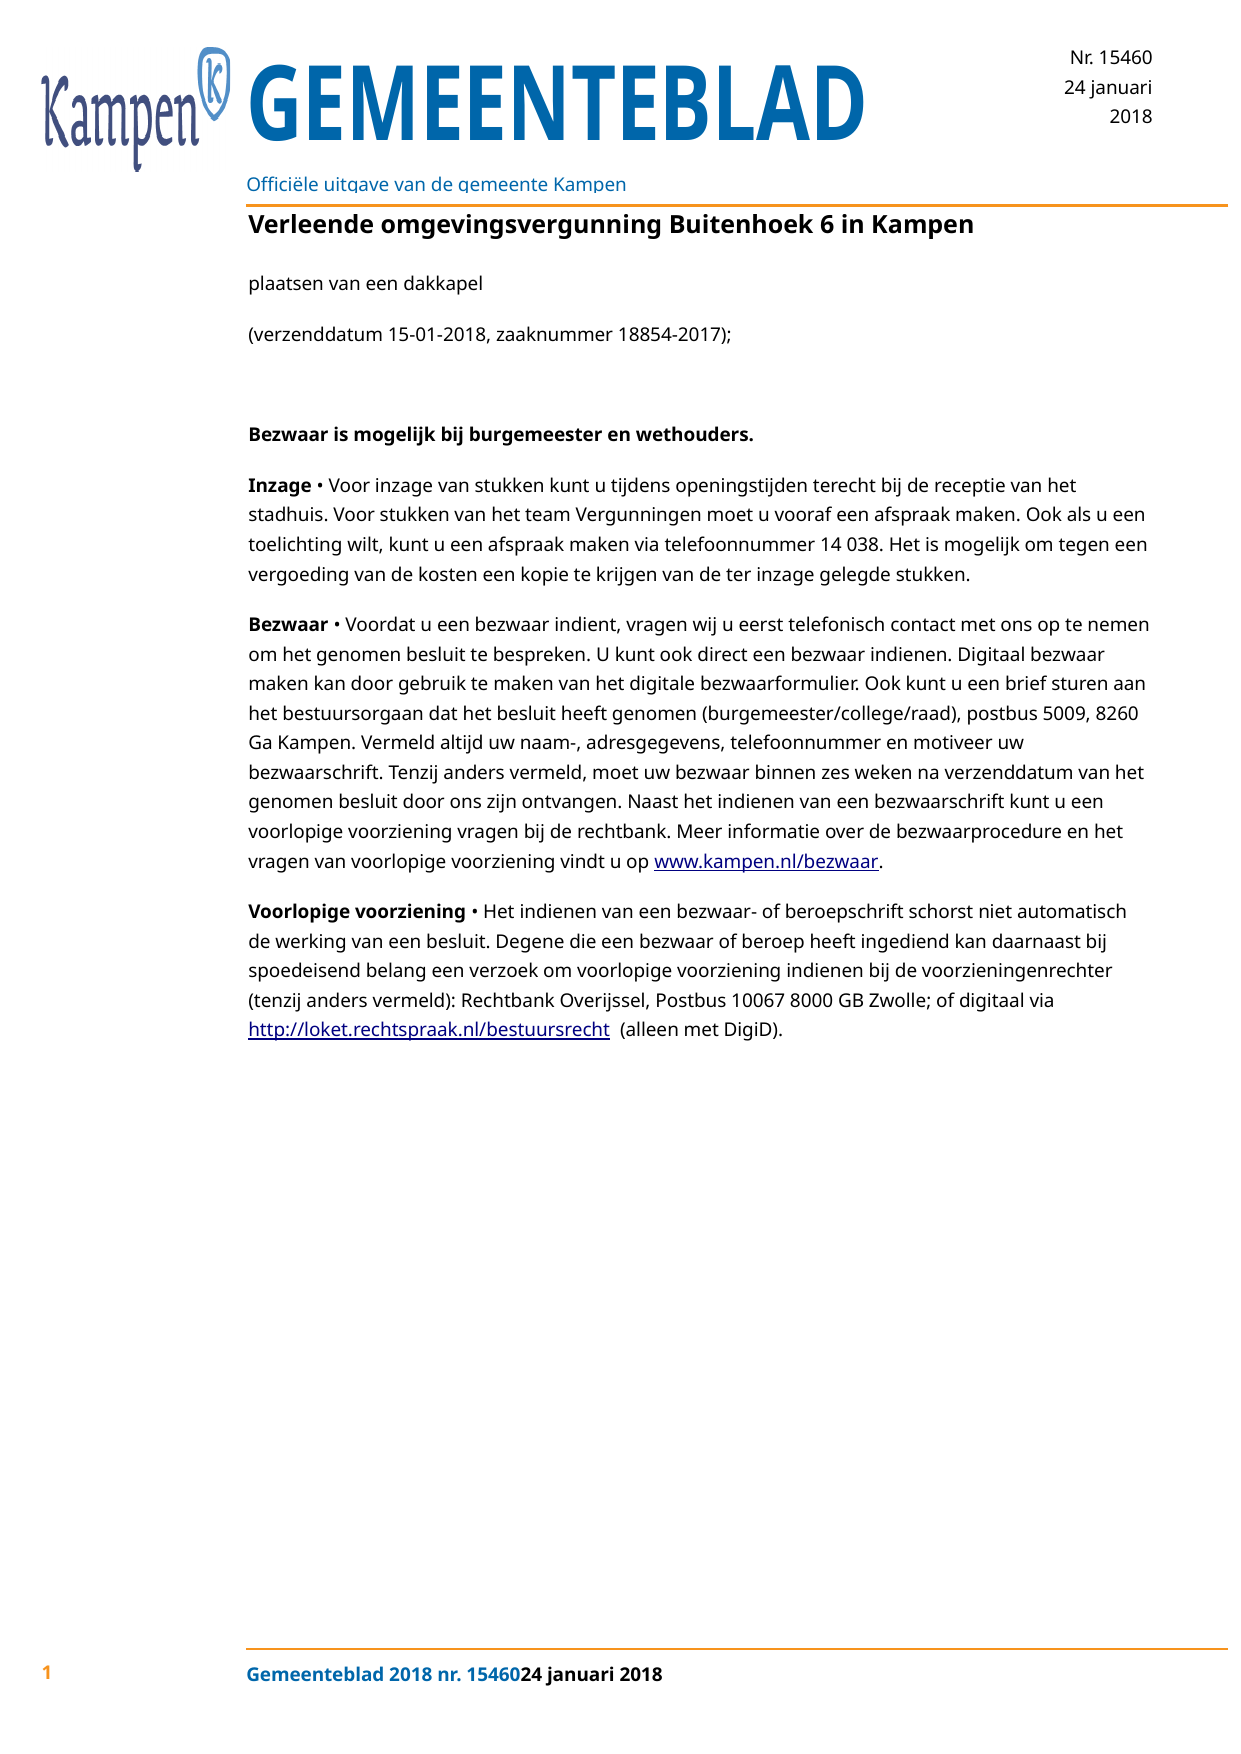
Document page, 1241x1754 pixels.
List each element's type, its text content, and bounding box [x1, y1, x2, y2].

text Verleende omgevingsvergunning Buitenhoek 6 in Kampen [248, 207, 1152, 241]
text Inzage • Voor inzage van stukken kunt u tijdens openingstijden terecht bij de receptie van het stadhuis. Voor stukken van het team Vergunningen moet u vooraf een afspraak maken. Ook als u een toelichting wilt, kunt u een afspraak maken via telefoonnummer 14 038. Het is mogelijk om tegen een vergoeding van de kosten een kopie te krijgen van de ter inzage gelegde stukken. [248, 472, 1152, 586]
text Bezwaar • Voordat u een bezwaar indient, vragen wij u eerst telefonisch contact met ons op te nemen om het genomen besluit te bespreken. U kunt ook direct een bezwaar indienen. Digitaal bezwaar maken kan door gebruik te maken van het digitale bezwaarformulier. Ook kunt u een brief sturen aan het bestuursorgaan dat het besluit heeft genomen (burgemeester/college/raad), postbus 5009, 8260 Ga Kampen. Vermeld altijd uw naam-, adresgegevens, telefoonnummer en motiveer uw bezwaarschrift. Tenzij anders vermeld, moet uw bezwaar binnen zes weken na verzenddatum van het genomen besluit door ons zijn ontvangen. Naast het indienen van een bezwaarschrift kunt u een voorlopige voorziening vragen bij de rechtbank. Meer informatie over de bezwaarprocedure en het vragen van voorlopige voorziening vindt u op www.kampen.nl/bezwaar. [248, 611, 1152, 873]
text (verzenddatum 15-01-2018, zaaknummer 18854-2017); [248, 321, 1152, 346]
text Bezwaar is mogelijk bij burgemeester en wethouders. [248, 422, 1152, 447]
text Voorlopige voorziening • Het indienen van een bezwaar- of beroepschrift schorst niet automatisch de werking van een besluit. Degene die een bezwaar of beroep heeft ingediend kan daarnaast bij spoedeisend belang een verzoek om voorlopige voorziening indienen bij de voorzieningenrechter (tenzij anders vermeld): Rechtbank Overijssel, Postbus 10067 8000 GB Zwolle; of digitaal via http://loket.rechtspraak.nl/bestuursrecht (alleen met DigiD). [248, 898, 1152, 1042]
text plaatsen van een dakkapel [248, 270, 1152, 296]
picture [41, 47, 231, 172]
